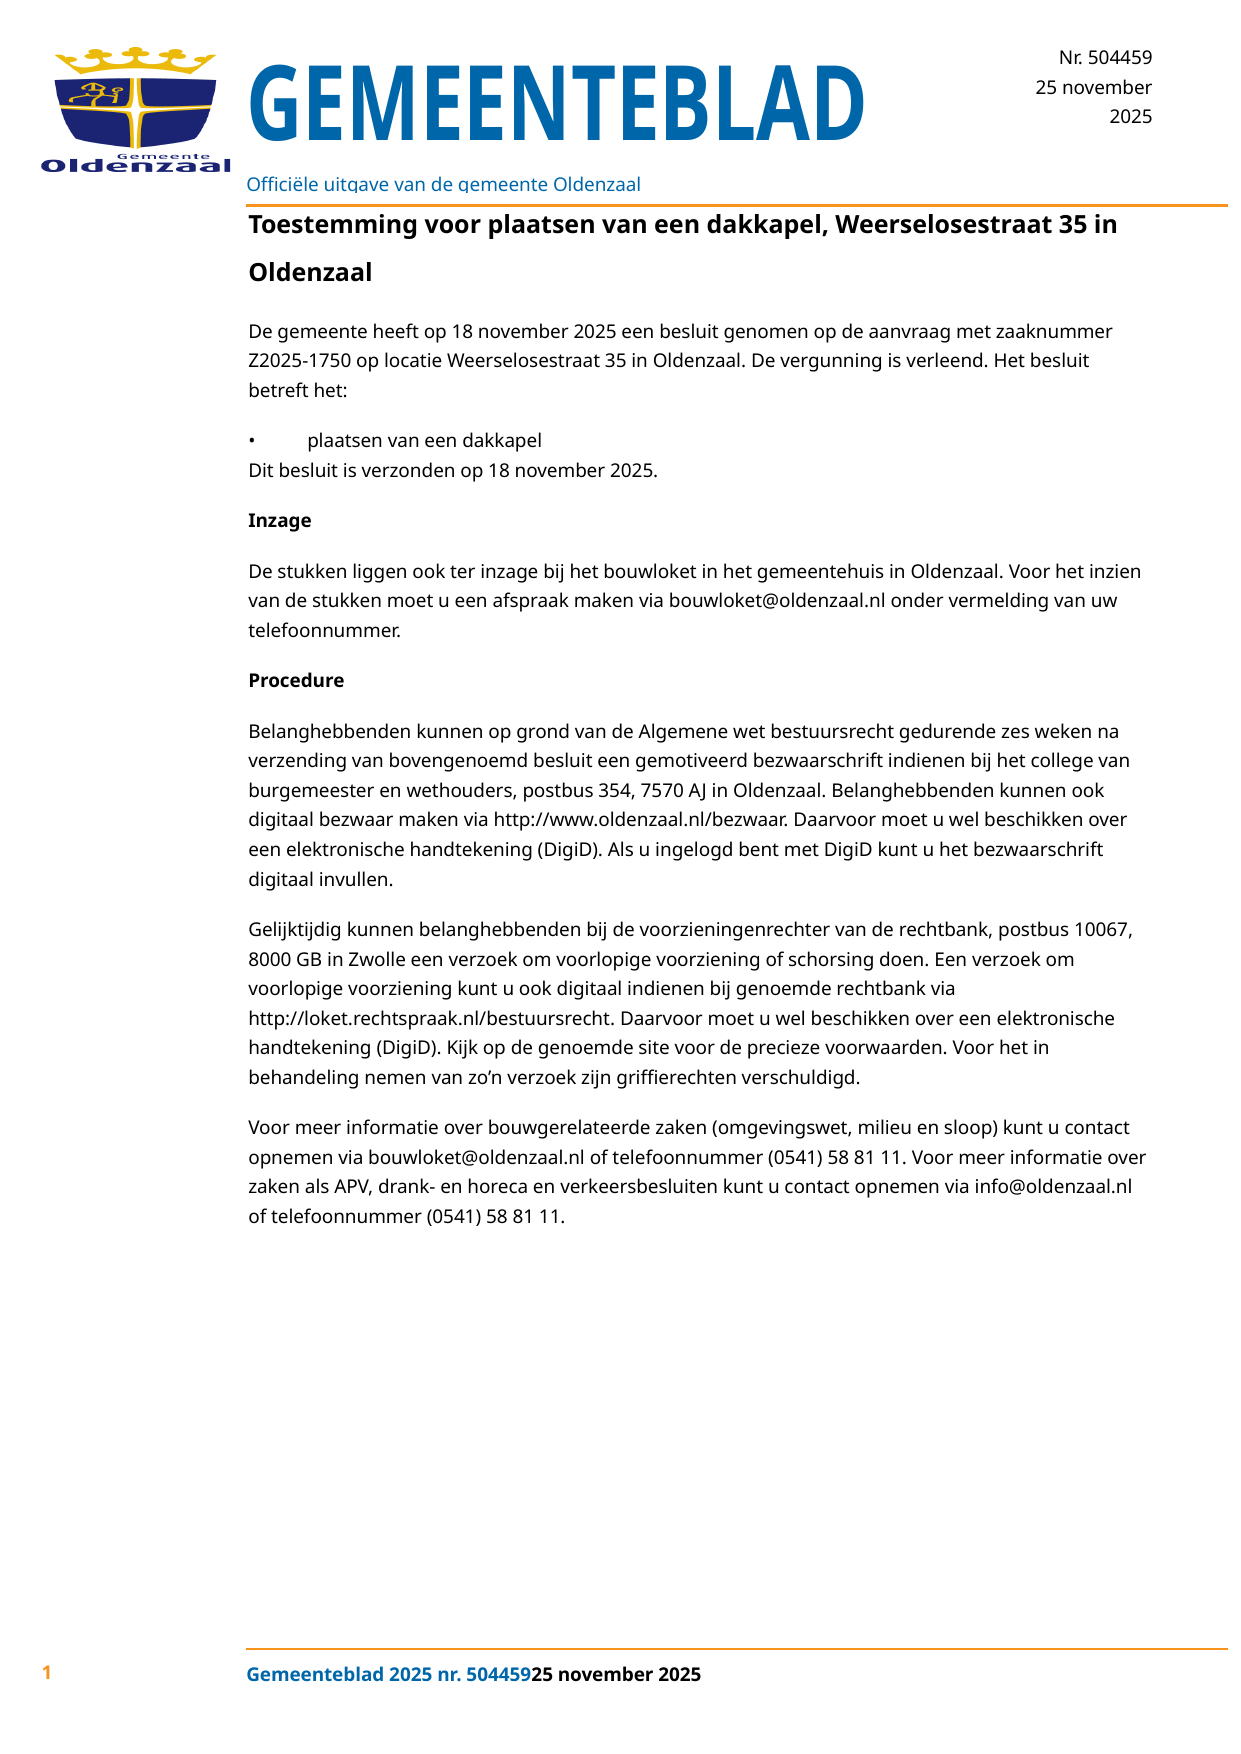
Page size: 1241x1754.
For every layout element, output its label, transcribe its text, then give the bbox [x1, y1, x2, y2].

text Voor meer informatie over bouwgerelateerde zaken (omgevingswet, milieu en sloop) kunt u contact opnemen via bouwloket@oldenzaal.nl of telefoonnummer (0541) 58 81 11. Voor meer informatie over zaken als APV, drank- en horeca en verkeersbesluiten kunt u contact opnemen via info@oldenzaal.nl of telefoonnummer (0541) 58 81 11. [248, 1114, 1152, 1229]
text Belanghebbenden kunnen op grond van de Algemene wet bestuursrecht gedurende zes weken na verzending van bovengenoemd besluit een gemotiveerd bezwaarschrift indienen bij het college van burgemeester en wethouders, postbus 354, 7570 AJ in Oldenzaal. Belanghebbenden kunnen ook digitaal bezwaar maken via http://www.oldenzaal.nl/bezwaar. Daarvoor moet u wel beschikken over een elektronische handtekening (DigiD). Als u ingelogd bent met DigiD kunt u het bezwaarschrift digitaal invullen. [248, 718, 1152, 892]
list plaatsen van een dakkapel [248, 427, 1152, 453]
text Toestemming voor plaatsen van een dakkapel, Weerselosestraat 35 in Oldenzaal [248, 207, 1152, 288]
text Inzage [248, 507, 1152, 533]
text De gemeente heeft op 18 november 2025 een besluit genomen op de aanvraag met zaaknummer Z2025-1750 op locatie Weerselosestraat 35 in Oldenzaal. De vergunning is verleend. Het besluit betreft het: [248, 318, 1152, 403]
picture [41, 47, 231, 172]
text De stukken liggen ook ter inzage bij het bouwloket in het gemeentehuis in Oldenzaal. Voor het inzien van de stukken moet u een afspraak maken via bouwloket@oldenzaal.nl onder vermelding van uw telefoonnummer. [248, 558, 1152, 643]
text Dit besluit is verzonden op 18 november 2025. [248, 457, 1152, 483]
text Procedure [248, 667, 1152, 693]
text Gelijktijdig kunnen belanghebbenden bij de voorzieningenrechter van de rechtbank, postbus 10067, 8000 GB in Zwolle een verzoek om voorlopige voorziening of schorsing doen. Een verzoek om voorlopige voorziening kunt u ook digitaal indienen bij genoemde rechtbank via http://loket.rechtspraak.nl/bestuursrecht. Daarvoor moet u wel beschikken over een elektronische handtekening (DigiD). Kijk op de genoemde site voor de precieze voorwaarden. Voor het in behandeling nemen van zo’n verzoek zijn griffierechten verschuldigd. [248, 916, 1152, 1090]
